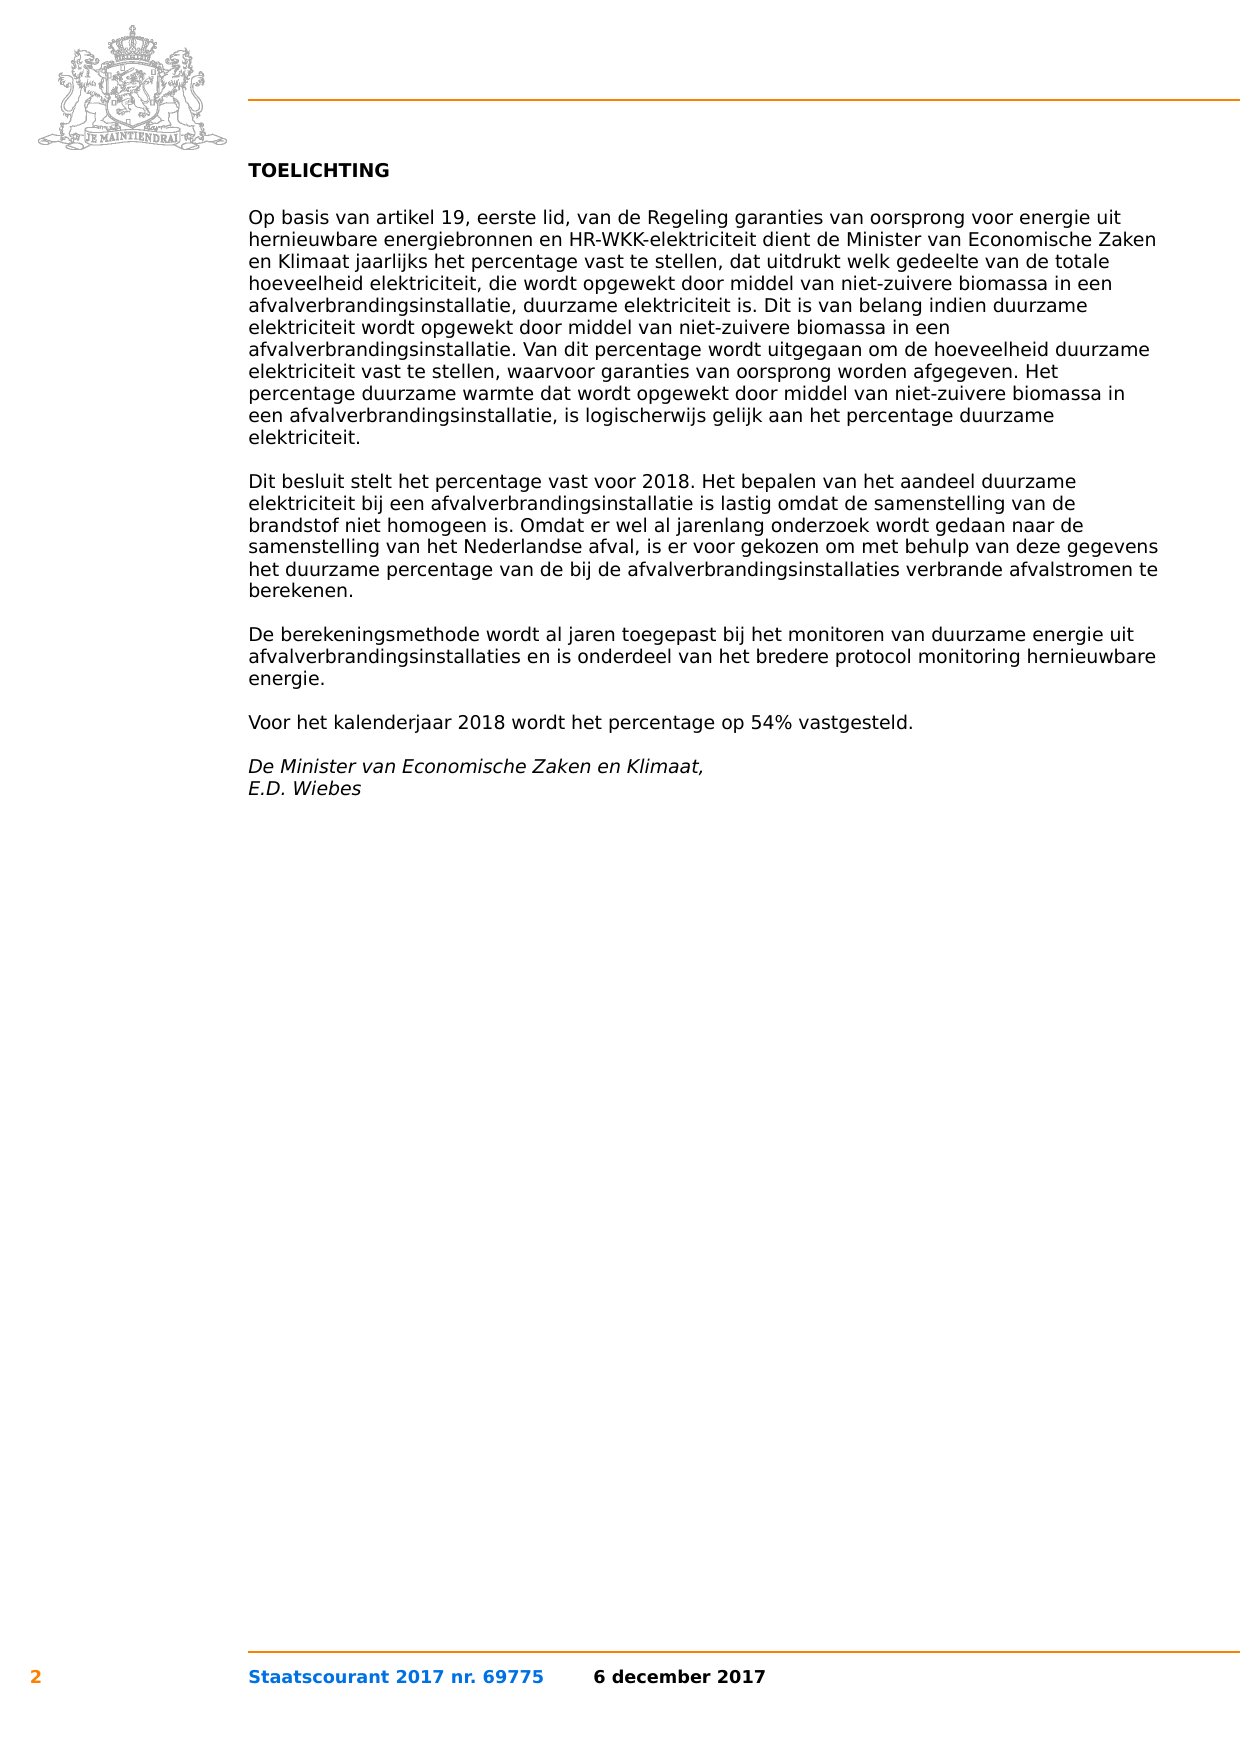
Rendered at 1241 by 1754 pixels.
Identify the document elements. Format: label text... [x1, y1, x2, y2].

text Op basis van artikel 19, eerste lid, van de Regeling garanties van oorsprong voor energie uit hernieuwbare energiebronnen en HR-WKK-elektriciteit dient de Minister van Economische Zaken en Klimaat jaarlijks het percentage vast te stellen, dat uitdrukt welk gedeelte van de totale hoeveelheid elektriciteit, die wordt opgewekt door middel van niet-zuivere biomassa in een afvalverbrandingsinstallatie, duurzame elektriciteit is. Dit is van belang indien duurzame elektriciteit wordt opgewekt door middel van niet-zuivere biomassa in een afvalverbrandingsinstallatie. Van dit percentage wordt uitgegaan om de hoeveelheid duurzame elektriciteit vast te stellen, waarvoor garanties van oorsprong worden afgegeven. Het percentage duurzame warmte dat wordt opgewekt door middel van niet-zuivere biomassa in een afvalverbrandingsinstallatie, is logischerwijs gelijk aan het percentage duurzame elektriciteit. [248, 207, 1163, 449]
text Voor het kalenderjaar 2018 wordt het percentage op 54% vastgesteld. [248, 712, 1163, 734]
picture [38, 25, 227, 150]
text Dit besluit stelt het percentage vast voor 2018. Het bepalen van het aandeel duurzame elektriciteit bij een afvalverbrandingsinstallatie is lastig omdat de samenstelling van de brandstof niet homogeen is. Omdat er wel al jarenlang onderzoek wordt gedaan naar de samenstelling van het Nederlandse afval, is er voor gekozen om met behulp van deze gegevens het duurzame percentage van de bij de afvalverbrandingsinstallaties verbrande afvalstromen te berekenen. [248, 471, 1163, 602]
text De berekeningsmethode wordt al jaren toegepast bij het monitoren van duurzame energie uit afvalverbrandingsinstallaties en is onderdeel van het bredere protocol monitoring hernieuwbare energie. [248, 624, 1163, 690]
text De Minister van Economische Zaken en Klimaat, E.D. Wiebes [248, 756, 1163, 800]
subtitle TOELICHTING [248, 160, 1163, 182]
